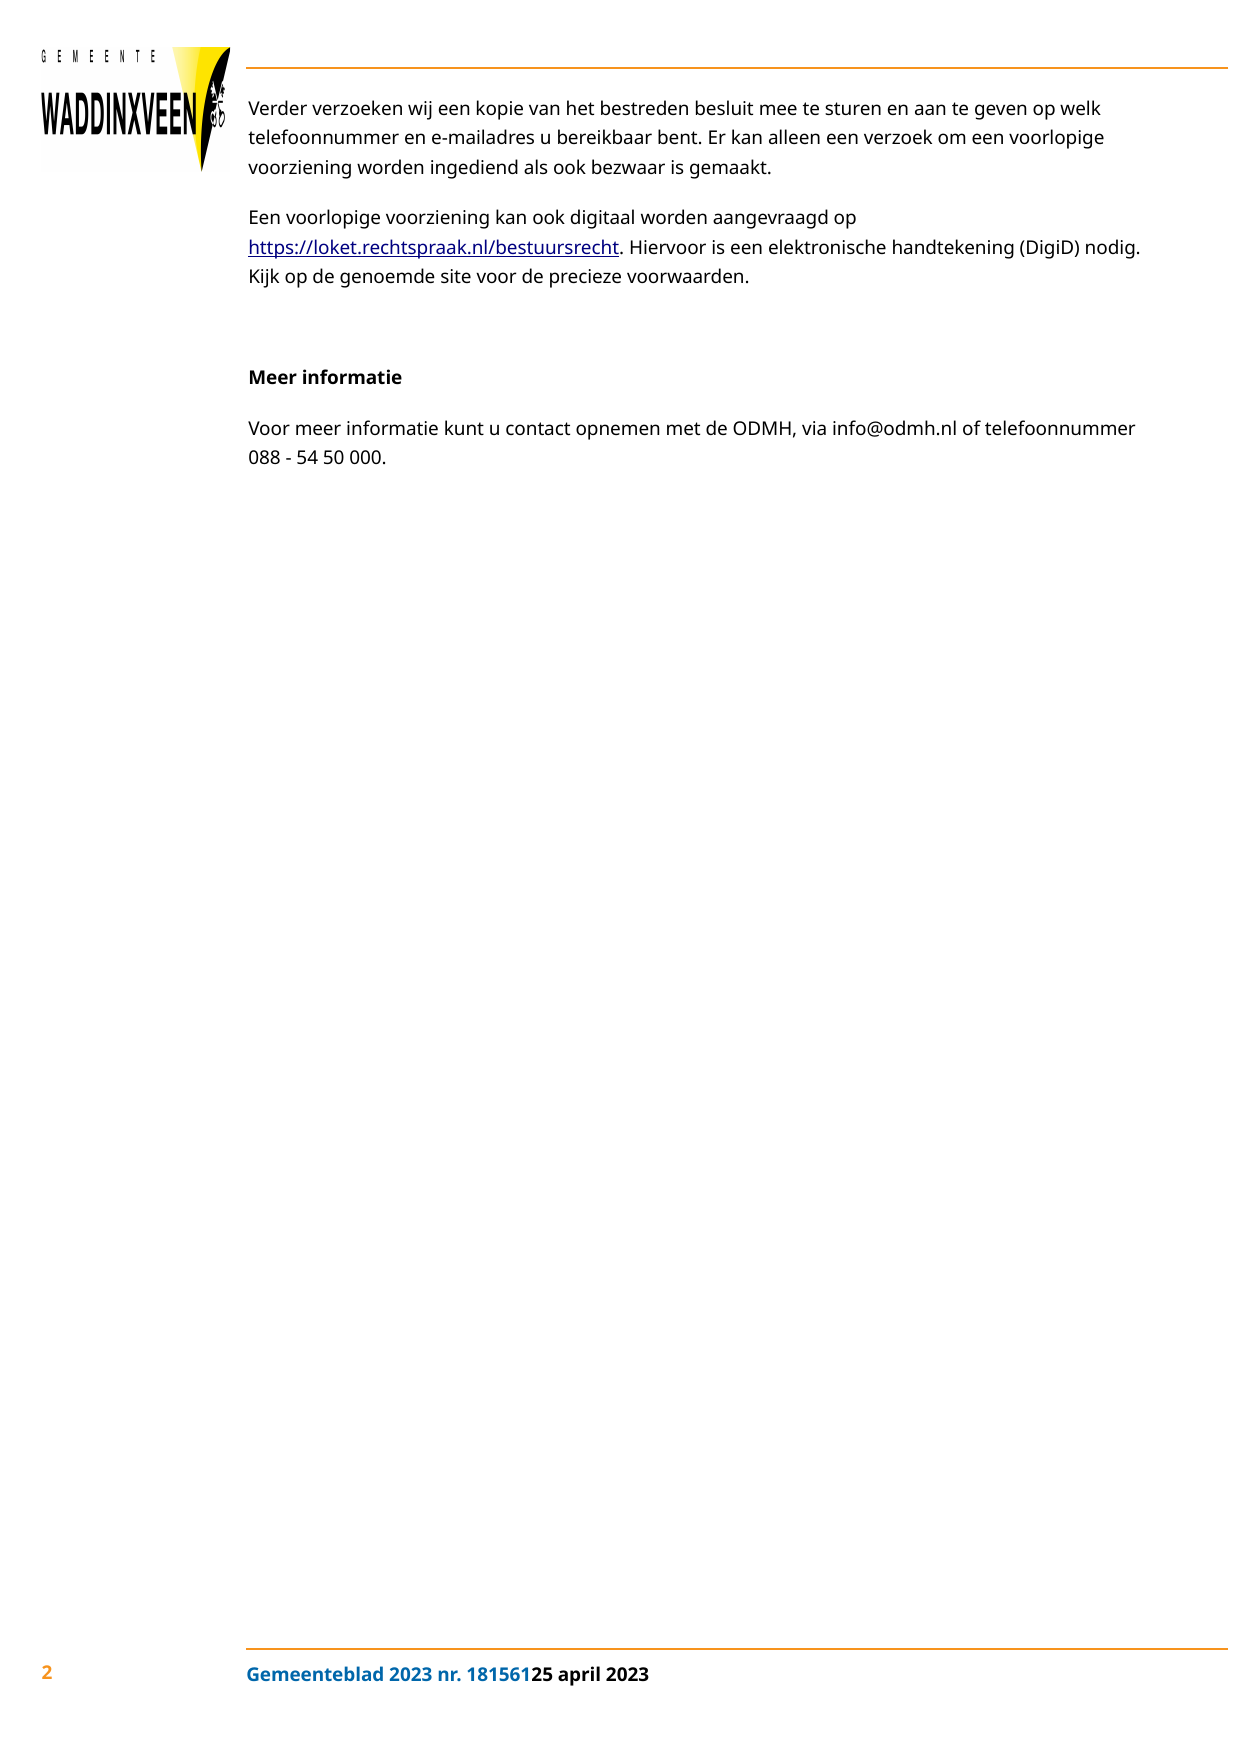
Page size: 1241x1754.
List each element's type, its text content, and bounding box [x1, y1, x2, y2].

text Verder verzoeken wij een kopie van het bestreden besluit mee te sturen en aan te geven op welk telefoonnummer en e-mailadres u bereikbaar bent. Er kan alleen een verzoek om een voorlopige voorziening worden ingediend als ook bezwaar is gemaakt. [248, 95, 1152, 180]
text Een voorlopige voorziening kan ook digitaal worden aangevraagd op https://loket.rechtspraak.nl/bestuursrecht. Hiervoor is een elektronische handtekening (DigiD) nodig. Kijk op de genoemde site voor de precieze voorwaarden. [248, 204, 1152, 289]
text Voor meer informatie kunt u contact opnemen met de ODMH, via info@odmh.nl of telefoonnummer 088 - 54 50 000. [248, 415, 1152, 470]
text Meer informatie [248, 364, 1152, 390]
picture [41, 47, 231, 172]
